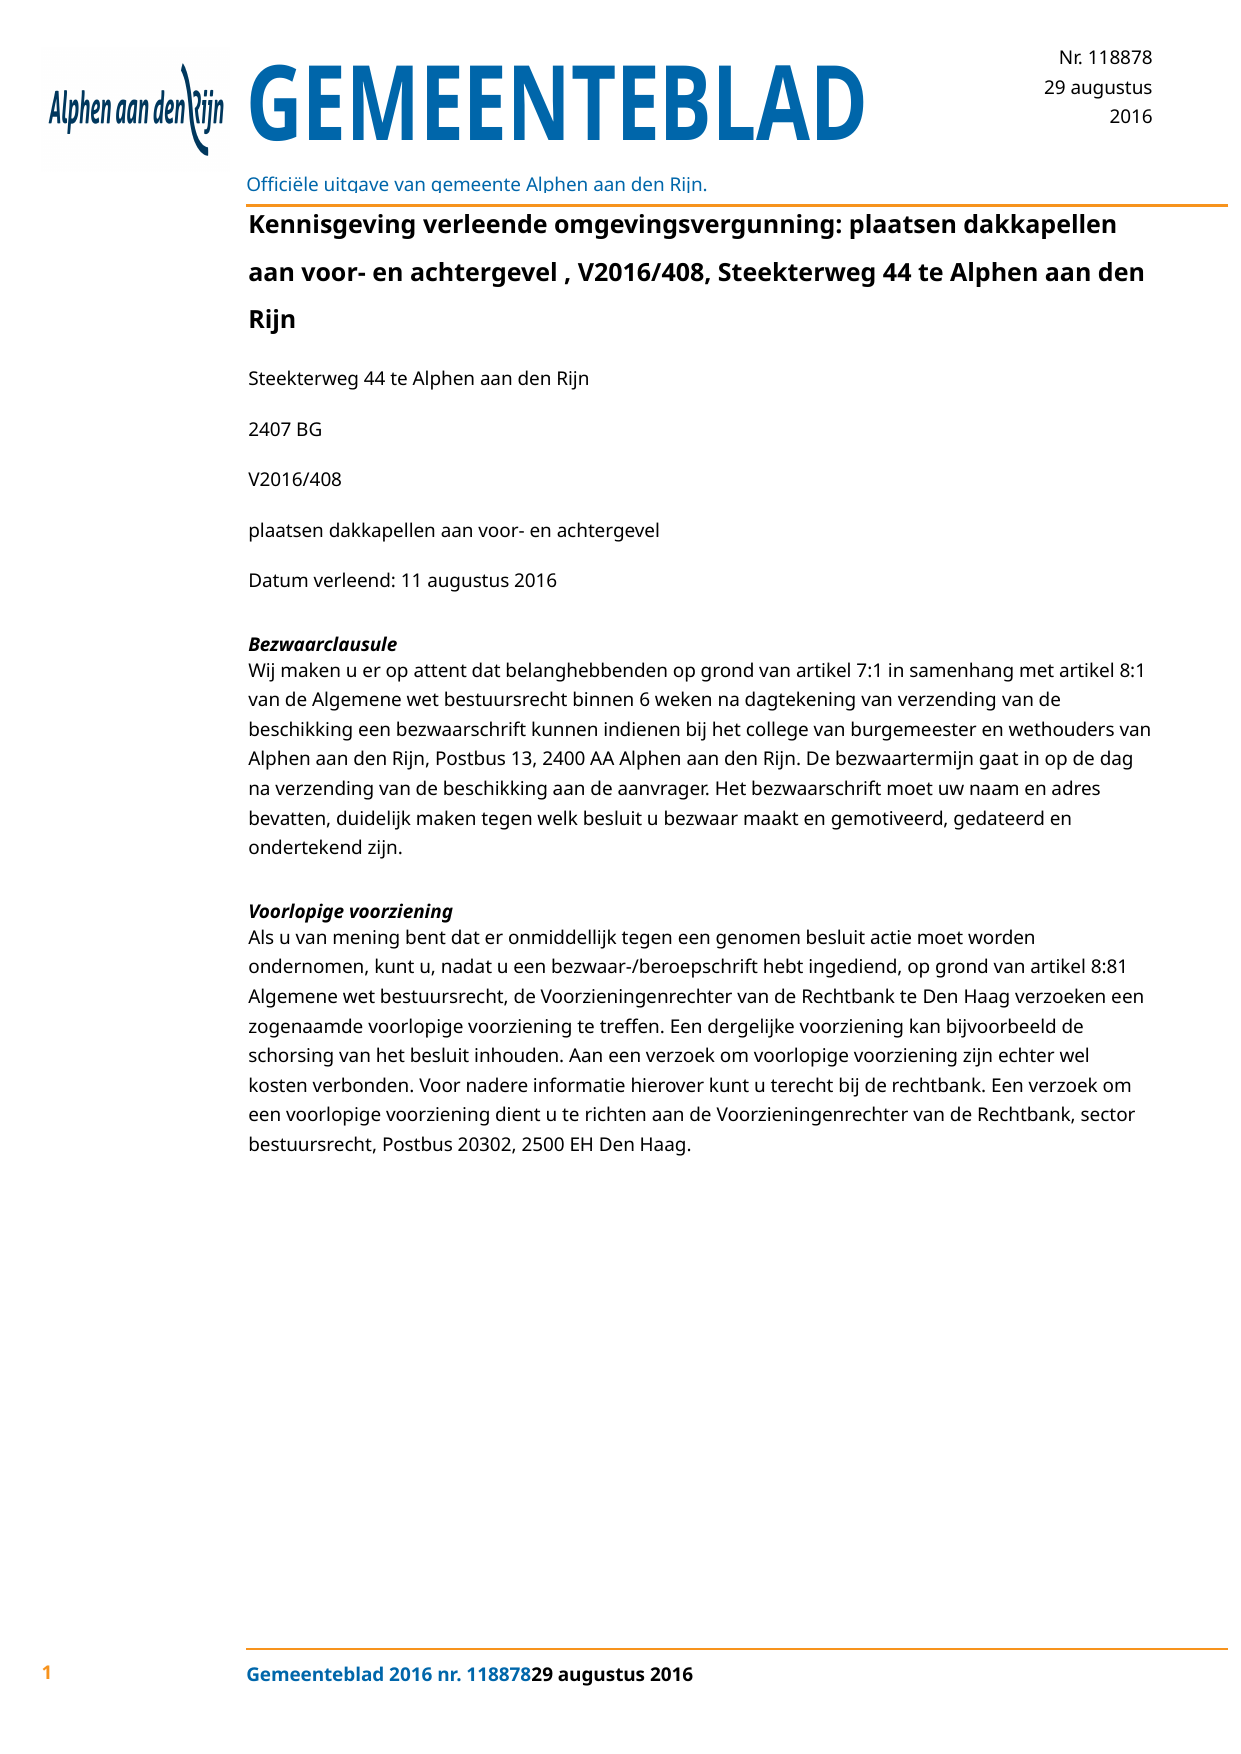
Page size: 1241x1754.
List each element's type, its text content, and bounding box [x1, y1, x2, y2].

text plaatsen dakkapellen aan voor- en achtergevel [248, 517, 1152, 542]
text Wij maken u er op attent dat belanghebbenden op grond van artikel 7:1 in samenhang met artikel 8:1 van de Algemene wet bestuursrecht binnen 6 weken na dagtekening van verzending van de beschikking een bezwaarschrift kunnen indienen bij het college van burgemeester en wethouders van Alphen aan den Rijn, Postbus 13, 2400 AA Alphen aan den Rijn. De bezwaartermijn gaat in op de dag na verzending van de beschikking aan de aanvrager. Het bezwaarschrift moet uw naam en adres bevatten, duidelijk maken tegen welk besluit u bezwaar maakt en gemotiveerd, gedateerd en ondertekend zijn. [248, 657, 1152, 860]
text V2016/408 [248, 466, 1152, 492]
text 2407 BG [248, 416, 1152, 442]
text Kennisgeving verleende omgevingsvergunning: plaatsen dakkapellen aan voor- en achtergevel , V2016/408, Steekterweg 44 te Alphen aan den Rijn [248, 207, 1152, 336]
text Steekterweg 44 te Alphen aan den Rijn [248, 366, 1152, 391]
text Als u van mening bent dat er onmiddellijk tegen een genomen besluit actie moet worden ondernomen, kunt u, nadat u een bezwaar-/beroepschrift hebt ingediend, op grond van artikel 8:81 Algemene wet bestuursrecht, de Voorzieningenrechter van de Rechtbank te Den Haag verzoeken een zogenaamde voorlopige voorziening te treffen. Een dergelijke voorziening kan bijvoorbeeld de schorsing van het besluit inhouden. Aan een verzoek om voorlopige voorziening zijn echter wel kosten verbonden. Voor nadere informatie hierover kunt u terecht bij de rechtbank. Een verzoek om een voorlopige voorziening dient u te richten aan de Voorzieningenrechter van de Rechtbank, sector bestuursrecht, Postbus 20302, 2500 EH Den Haag. [248, 924, 1152, 1157]
text Datum verleend: 11 augustus 2016 [248, 567, 1152, 593]
text Bezwaarclausule [248, 631, 1152, 657]
text Voorlopige voorziening [248, 898, 1152, 924]
picture [41, 47, 231, 172]
